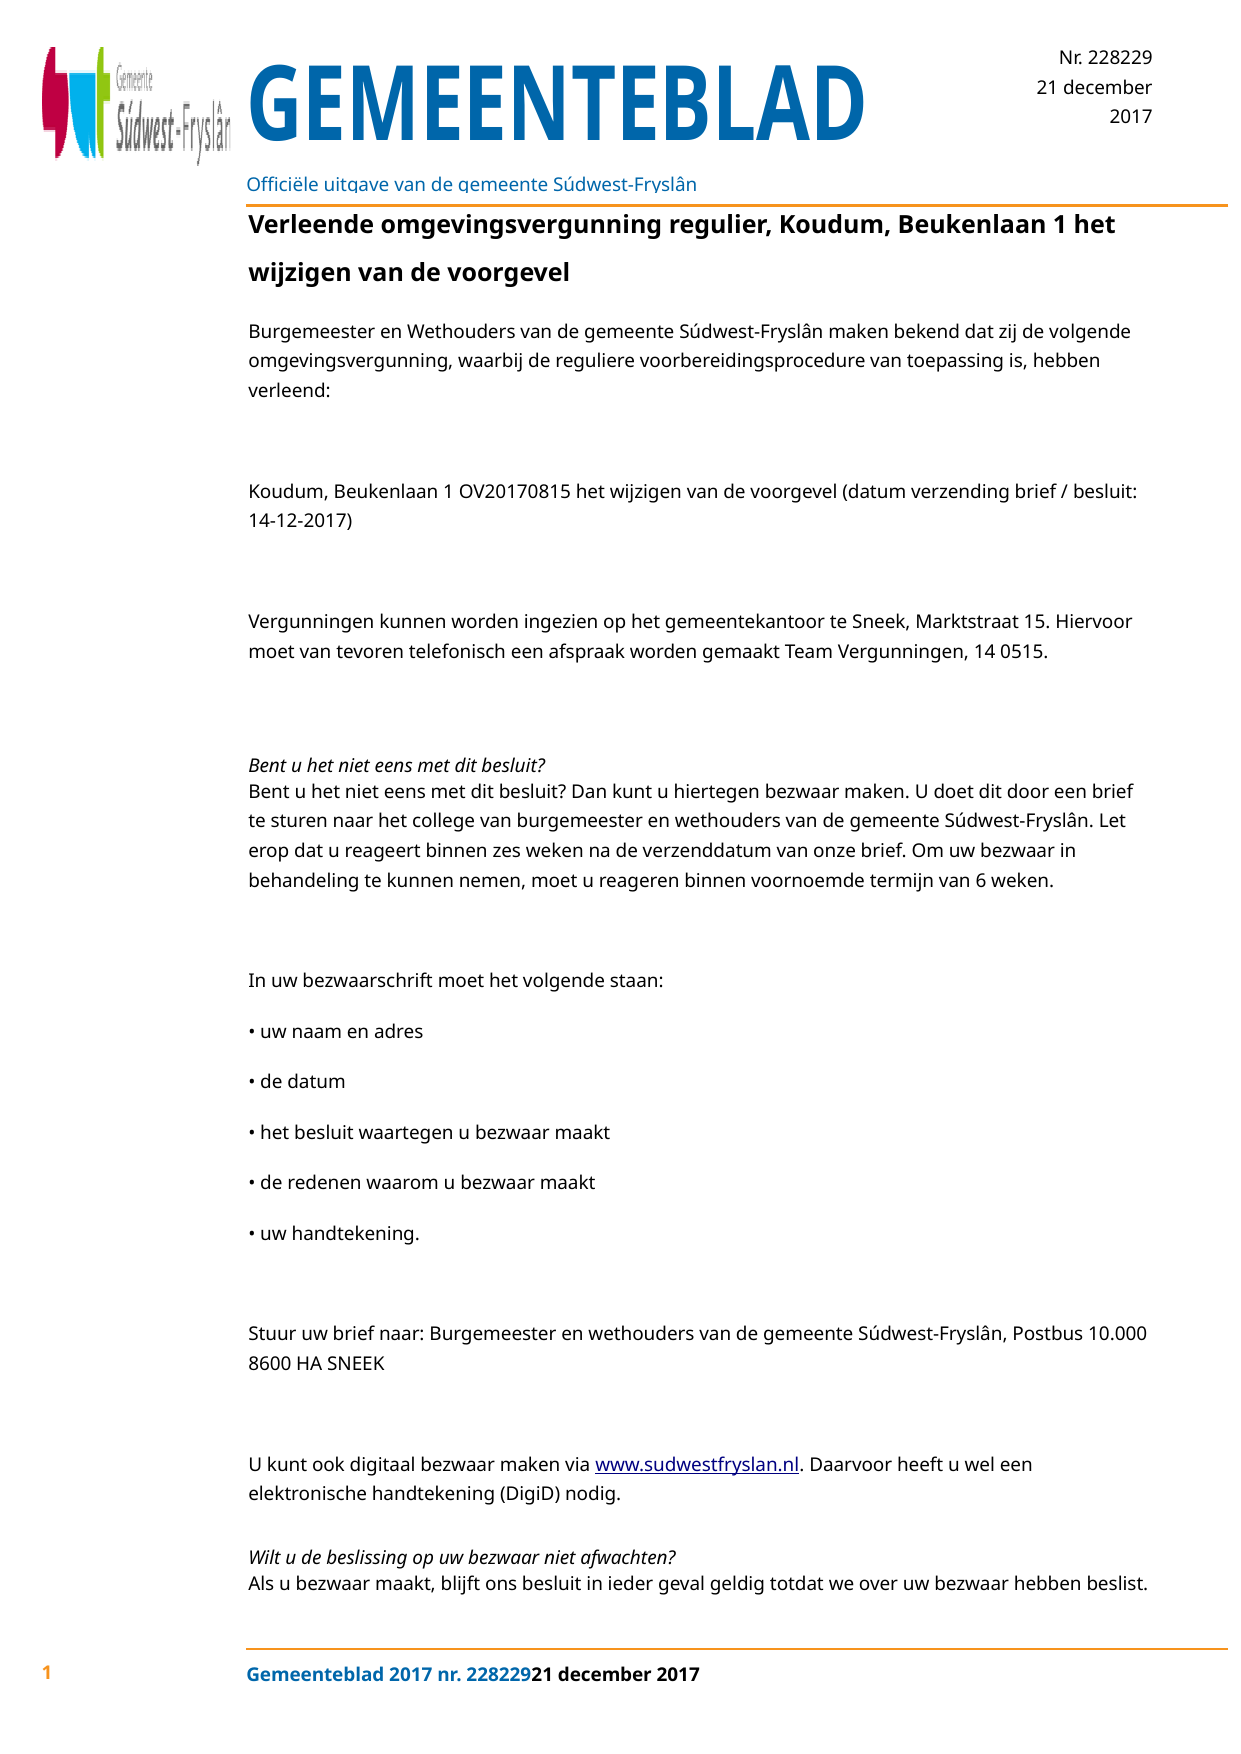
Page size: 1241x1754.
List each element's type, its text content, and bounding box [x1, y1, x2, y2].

text Als u bezwaar maakt, blijft ons besluit in ieder geval geldig totdat we over uw bezwaar hebben beslist. [248, 1570, 1152, 1596]
text • uw naam en adres [248, 1018, 1152, 1044]
text Stuur uw brief naar: Burgemeester en wethouders van de gemeente Súdwest-Fryslân, Postbus 10.000 8600 HA SNEEK [248, 1321, 1152, 1376]
text Verleende omgevingsvergunning regulier, Koudum, Beukenlaan 1 het wijzigen van de voorgevel [248, 207, 1152, 288]
text Vergunningen kunnen worden ingezien op het gemeentekantoor te Sneek, Marktstraat 15. Hiervoor moet van tevoren telefonisch een afspraak worden gemaakt Team Vergunningen, 14 0515. [248, 608, 1152, 664]
text • de datum [248, 1068, 1152, 1094]
text U kunt ook digitaal bezwaar maken via www.sudwestfryslan.nl. Daarvoor heeft u wel een elektronische handtekening (DigiD) nodig. [248, 1451, 1152, 1506]
text • het besluit waartegen u bezwaar maakt [248, 1119, 1152, 1144]
text Burgemeester en Wethouders van de gemeente Súdwest-Fryslân maken bekend dat zij de volgende omgevingsvergunning, waarbij de reguliere voorbereidingsprocedure van toepassing is, hebben verleend: [248, 318, 1152, 403]
text • uw handtekening. [248, 1220, 1152, 1245]
text Bent u het niet eens met dit besluit? Dan kunt u hiertegen bezwaar maken. U doet dit door een brief te sturen naar het college van burgemeester en wethouders van de gemeente Súdwest-Fryslân. Let erop dat u reageert binnen zes weken na de verzenddatum van onze brief. Om uw bezwaar in behandeling te kunnen nemen, moet u reageren binnen voornoemde termijn van 6 weken. [248, 778, 1152, 892]
text Bent u het niet eens met dit besluit? [248, 752, 1152, 778]
text In uw bezwaarschrift moet het volgende staan: [248, 968, 1152, 993]
picture [41, 47, 231, 172]
text • de redenen waarom u bezwaar maakt [248, 1169, 1152, 1195]
text Wilt u de beslissing op uw bezwaar niet afwachten? [248, 1544, 1152, 1570]
text Koudum, Beukenlaan 1 OV20170815 het wijzigen van de voorgevel (datum verzending brief / besluit: 14-12-2017) [248, 478, 1152, 533]
